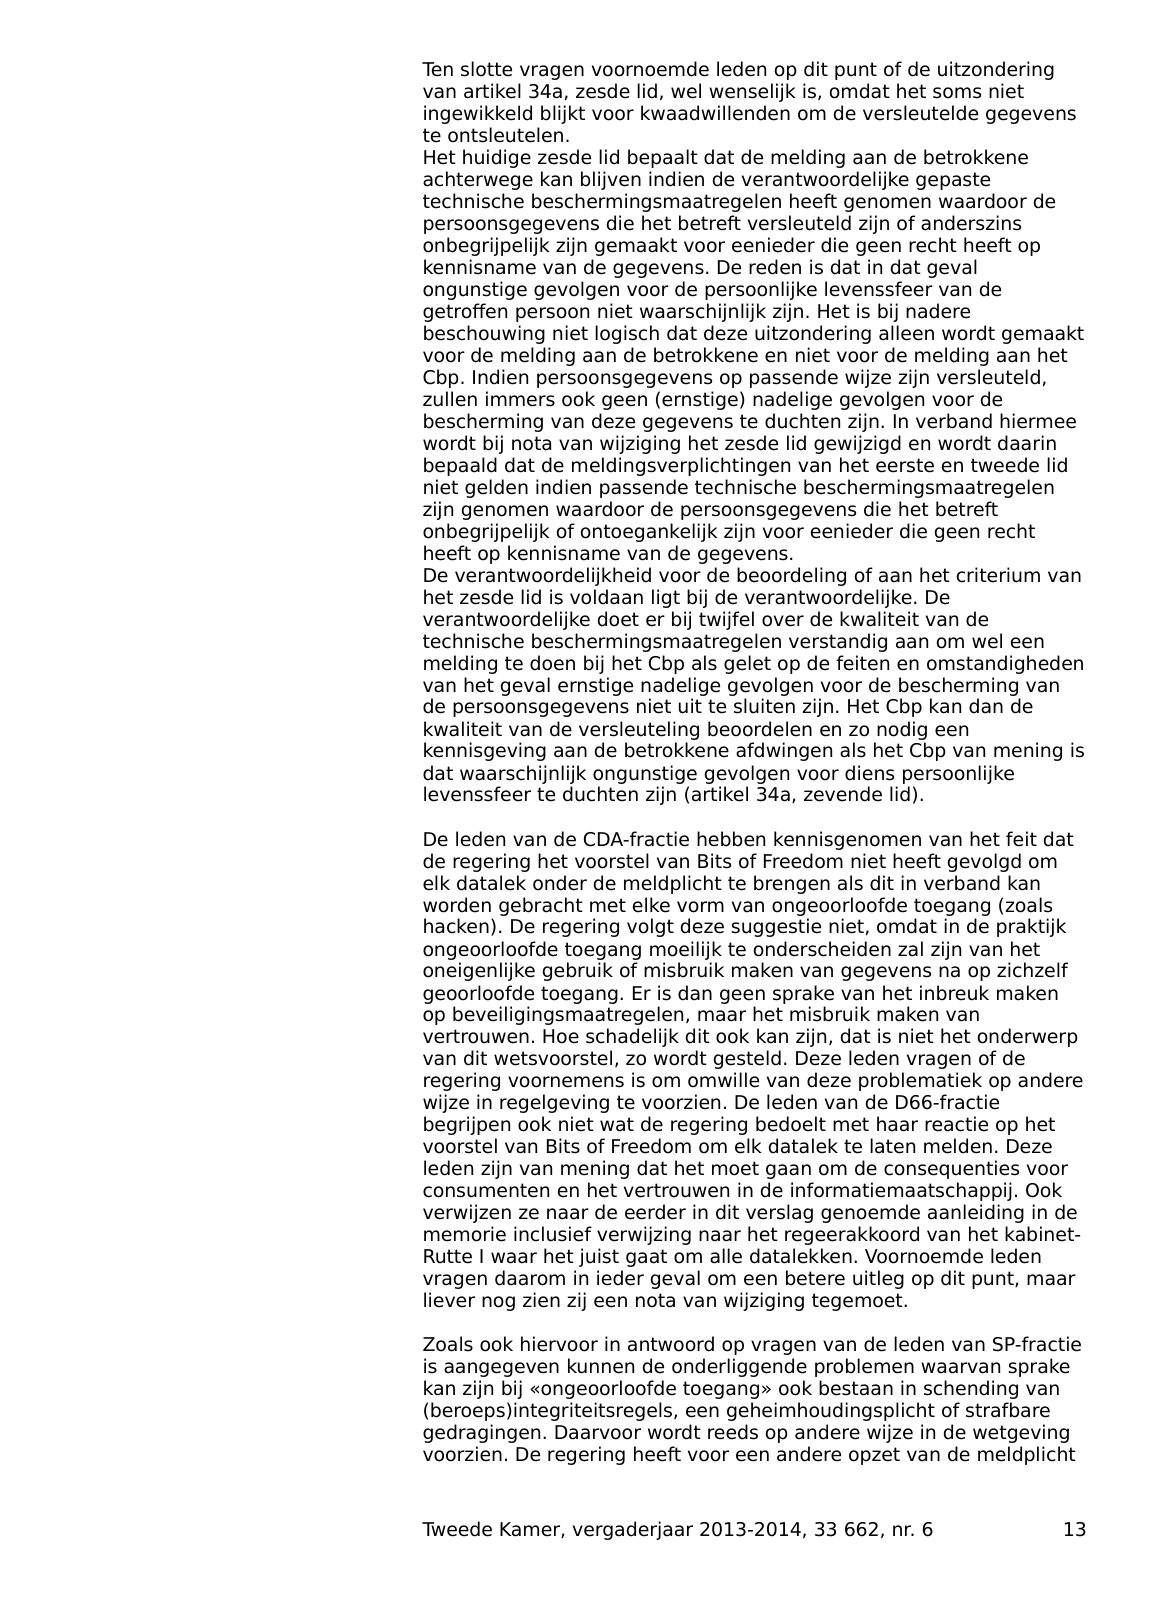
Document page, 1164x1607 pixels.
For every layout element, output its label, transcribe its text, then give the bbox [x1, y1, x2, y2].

text Ten slotte vragen voornoemde leden op dit punt of de uitzondering van artikel 34a, zesde lid, wel wenselijk is, omdat het soms niet ingewikkeld blijkt voor kwaadwillenden om de versleutelde gegevens te ontsleutelen. [422, 59, 1087, 147]
text De verantwoordelijkheid voor de beoordeling of aan het criterium van het zesde lid is voldaan ligt bij de verantwoordelijke. De verantwoordelijke doet er bij twijfel over de kwaliteit van de technische beschermingsmaatregelen verstandig aan om wel een melding te doen bij het Cbp als gelet op de feiten en omstandigheden van het geval ernstige nadelige gevolgen voor de bescherming van de persoonsgegevens niet uit te sluiten zijn. Het Cbp kan dan de kwaliteit van de versleuteling beoordelen en zo nodig een kennisgeving aan de betrokkene afdwingen als het Cbp van mening is dat waarschijnlijk ongunstige gevolgen voor diens persoonlijke levenssfeer te duchten zijn (artikel 34a, zevende lid). [422, 564, 1087, 806]
text Zoals ook hiervoor in antwoord op vragen van de leden van SP-fractie is aangegeven kunnen de onderliggende problemen waarvan sprake kan zijn bij «ongeoorloofde toegang» ook bestaan in schending van (beroeps)integriteitsregels, een geheimhoudingsplicht of strafbare gedragingen. Daarvoor wordt reeds op andere wijze in de wetgeving voorzien. De regering heeft voor een andere opzet van de meldplicht [422, 1334, 1087, 1466]
text De leden van de CDA-fractie hebben kennisgenomen van het feit dat de regering het voorstel van Bits of Freedom niet heeft gevolgd om elk datalek onder de meldplicht te brengen als dit in verband kan worden gebracht met elke vorm van ongeoorloofde toegang (zoals hacken). De regering volgt deze suggestie niet, omdat in de praktijk ongeoorloofde toegang moeilijk te onderscheiden zal zijn van het oneigenlijke gebruik of misbruik maken van gegevens na op zichzelf geoorloofde toegang. Er is dan geen sprake van het inbreuk maken op beveiligingsmaatregelen, maar het misbruik maken van vertrouwen. Hoe schadelijk dit ook kan zijn, dat is niet het onderwerp van dit wetsvoorstel, zo wordt gesteld. Deze leden vragen of de regering voornemens is om omwille van deze problematiek op andere wijze in regelgeving te voorzien. De leden van de D66-fractie begrijpen ook niet wat de regering bedoelt met haar reactie op het voorstel van Bits of Freedom om elk datalek te laten melden. Deze leden zijn van mening dat het moet gaan om de consequenties voor consumenten en het vertrouwen in de informatiemaatschappij. Ook verwijzen ze naar de eerder in dit verslag genoemde aanleiding in de memorie inclusief verwijzing naar het regeerakkoord van het kabinet-Rutte I waar het juist gaat om alle datalekken. Voornoemde leden vragen daarom in ieder geval om een betere uitleg op dit punt, maar liever nog zien zij een nota van wijziging tegemoet. [422, 828, 1087, 1312]
text Het huidige zesde lid bepaalt dat de melding aan de betrokkene achterwege kan blijven indien de verantwoordelijke gepaste technische beschermingsmaatregelen heeft genomen waardoor de persoonsgegevens die het betreft versleuteld zijn of anderszins onbegrijpelijk zijn gemaakt voor eenieder die geen recht heeft op kennisname van de gegevens. De reden is dat in dat geval ongunstige gevolgen voor de persoonlijke levenssfeer van de getroffen persoon niet waarschijnlijk zijn. Het is bij nadere beschouwing niet logisch dat deze uitzondering alleen wordt gemaakt voor de melding aan de betrokkene en niet voor de melding aan het Cbp. Indien persoonsgegevens op passende wijze zijn versleuteld, zullen immers ook geen (ernstige) nadelige gevolgen voor de bescherming van deze gegevens te duchten zijn. In verband hiermee wordt bij nota van wijziging het zesde lid gewijzigd en wordt daarin bepaald dat de meldingsverplichtingen van het eerste en tweede lid niet gelden indien passende technische beschermingsmaatregelen zijn genomen waardoor de persoonsgegevens die het betreft onbegrijpelijk of ontoegankelijk zijn voor eenieder die geen recht heeft op kennisname van de gegevens. [422, 147, 1087, 564]
